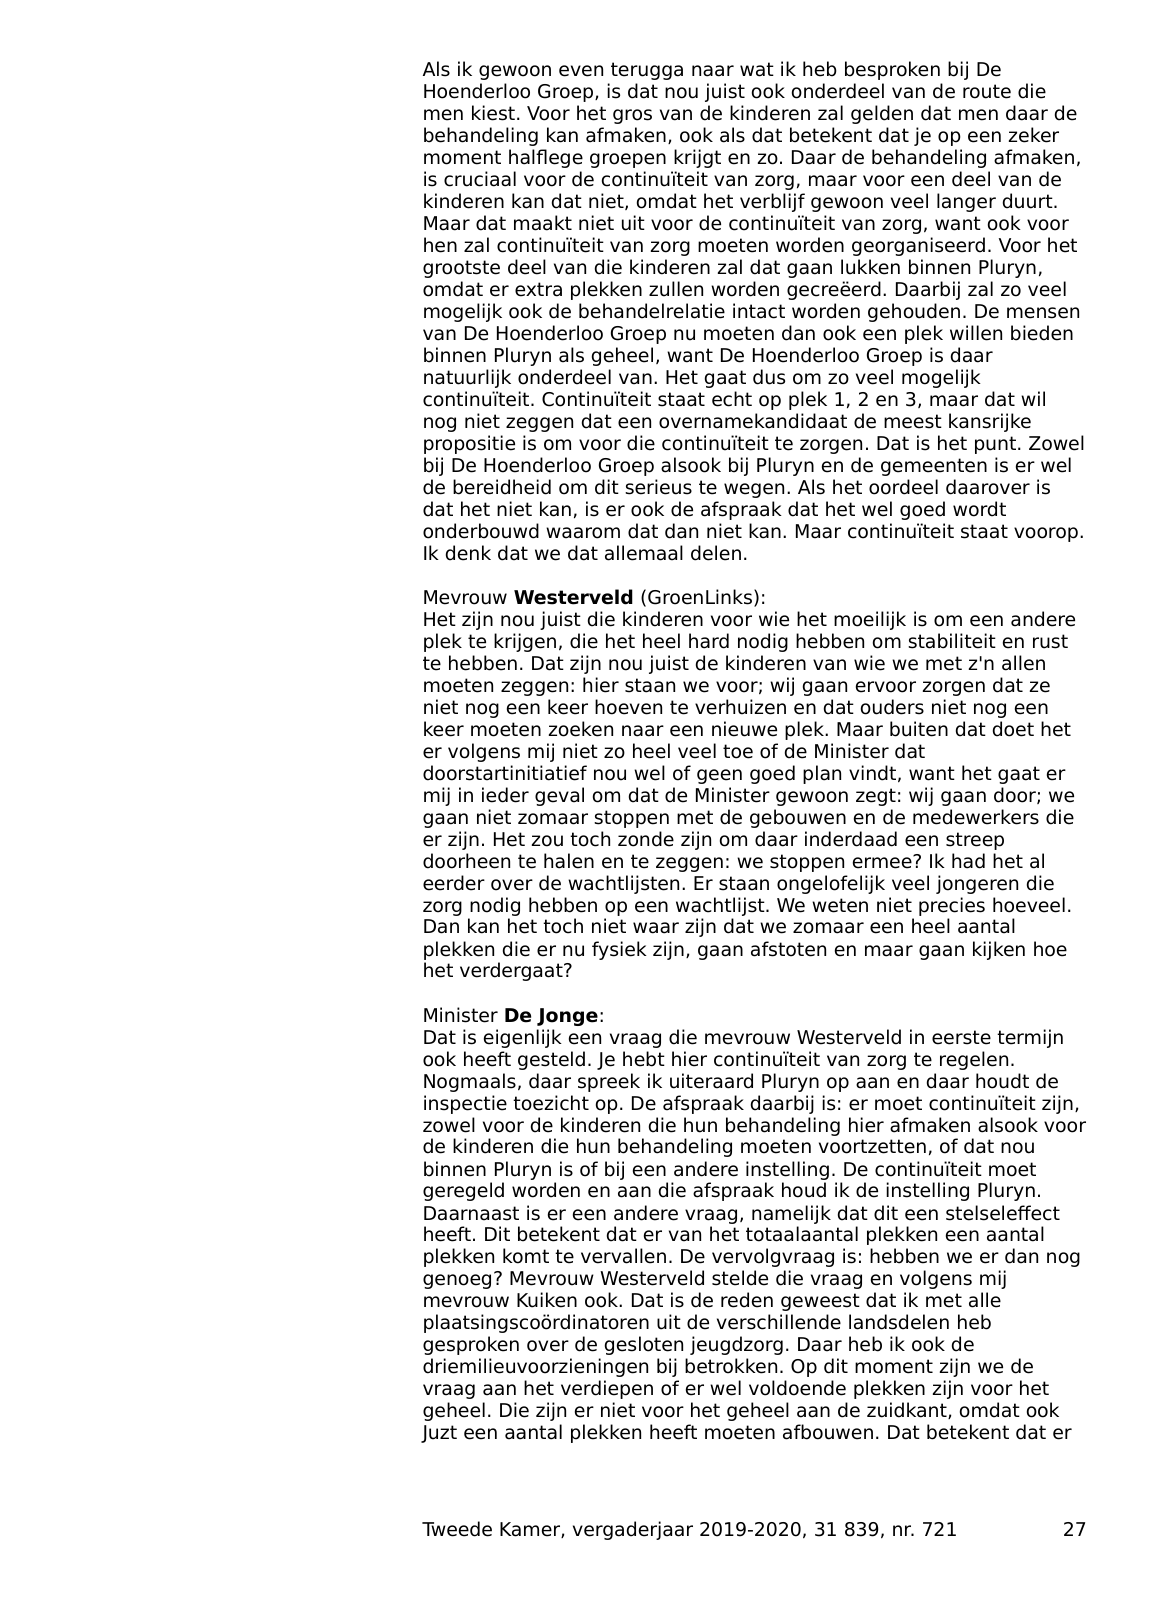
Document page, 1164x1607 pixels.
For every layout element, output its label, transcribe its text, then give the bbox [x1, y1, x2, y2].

text Mevrouw Westerveld (GroenLinks): [422, 587, 1087, 609]
text Daarnaast is er een andere vraag, namelijk dat dit een stelseleffect heeft. Dit betekent dat er van het totaalaantal plekken een aantal plekken komt te vervallen. De vervolgvraag is: hebben we er dan nog genoeg? Mevrouw Westerveld stelde die vraag en volgens mij mevrouw Kuiken ook. Dat is de reden geweest dat ik met alle plaatsingscoördinatoren uit de verschillende landsdelen heb gesproken over de gesloten jeugdzorg. Daar heb ik ook de driemilieuvoorzieningen bij betrokken. Op dit moment zijn we de vraag aan het verdiepen of er wel voldoende plekken zijn voor het geheel. Die zijn er niet voor het geheel aan de zuidkant, omdat ook Juzt een aantal plekken heeft moeten afbouwen. Dat betekent dat er [422, 1202, 1087, 1444]
text Dat is eigenlijk een vraag die mevrouw Westerveld in eerste termijn ook heeft gesteld. Je hebt hier continuïteit van zorg te regelen. Nogmaals, daar spreek ik uiteraard Pluryn op aan en daar houdt de inspectie toezicht op. De afspraak daarbij is: er moet continuïteit zijn, zowel voor de kinderen die hun behandeling hier afmaken alsook voor de kinderen die hun behandeling moeten voortzetten, of dat nou binnen Pluryn is of bij een andere instelling. De continuïteit moet geregeld worden en aan die afspraak houd ik de instelling Pluryn. [422, 1027, 1087, 1202]
text Minister De Jonge: [422, 1004, 1087, 1027]
text Het zijn nou juist die kinderen voor wie het moeilijk is om een andere plek te krijgen, die het heel hard nodig hebben om stabiliteit en rust te hebben. Dat zijn nou juist de kinderen van wie we met z'n allen moeten zeggen: hier staan we voor; wij gaan ervoor zorgen dat ze niet nog een keer hoeven te verhuizen en dat ouders niet nog een keer moeten zoeken naar een nieuwe plek. Maar buiten dat doet het er volgens mij niet zo heel veel toe of de Minister dat doorstartinitiatief nou wel of geen goed plan vindt, want het gaat er mij in ieder geval om dat de Minister gewoon zegt: wij gaan door; we gaan niet zomaar stoppen met de gebouwen en de medewerkers die er zijn. Het zou toch zonde zijn om daar inderdaad een streep doorheen te halen en te zeggen: we stoppen ermee? Ik had het al eerder over de wachtlijsten. Er staan ongelofelijk veel jongeren die zorg nodig hebben op een wachtlijst. We weten niet precies hoeveel. Dan kan het toch niet waar zijn dat we zomaar een heel aantal plekken die er nu fysiek zijn, gaan afstoten en maar gaan kijken hoe het verdergaat? [422, 609, 1087, 982]
text Als ik gewoon even terugga naar wat ik heb besproken bij De Hoenderloo Groep, is dat nou juist ook onderdeel van de route die men kiest. Voor het gros van de kinderen zal gelden dat men daar de behandeling kan afmaken, ook als dat betekent dat je op een zeker moment halflege groepen krijgt en zo. Daar de behandeling afmaken, is cruciaal voor de continuïteit van zorg, maar voor een deel van de kinderen kan dat niet, omdat het verblijf gewoon veel langer duurt. Maar dat maakt niet uit voor de continuïteit van zorg, want ook voor hen zal continuïteit van zorg moeten worden georganiseerd. Voor het grootste deel van die kinderen zal dat gaan lukken binnen Pluryn, omdat er extra plekken zullen worden gecreëerd. Daarbij zal zo veel mogelijk ook de behandelrelatie intact worden gehouden. De mensen van De Hoenderloo Groep nu moeten dan ook een plek willen bieden binnen Pluryn als geheel, want De Hoenderloo Groep is daar natuurlijk onderdeel van. Het gaat dus om zo veel mogelijk continuïteit. Continuïteit staat echt op plek 1, 2 en 3, maar dat wil nog niet zeggen dat een overnamekandidaat de meest kansrijke propositie is om voor die continuïteit te zorgen. Dat is het punt. Zowel bij De Hoenderloo Groep alsook bij Pluryn en de gemeenten is er wel de bereidheid om dit serieus te wegen. Als het oordeel daarover is dat het niet kan, is er ook de afspraak dat het wel goed wordt onderbouwd waarom dat dan niet kan. Maar continuïteit staat voorop. Ik denk dat we dat allemaal delen. [422, 59, 1087, 564]
